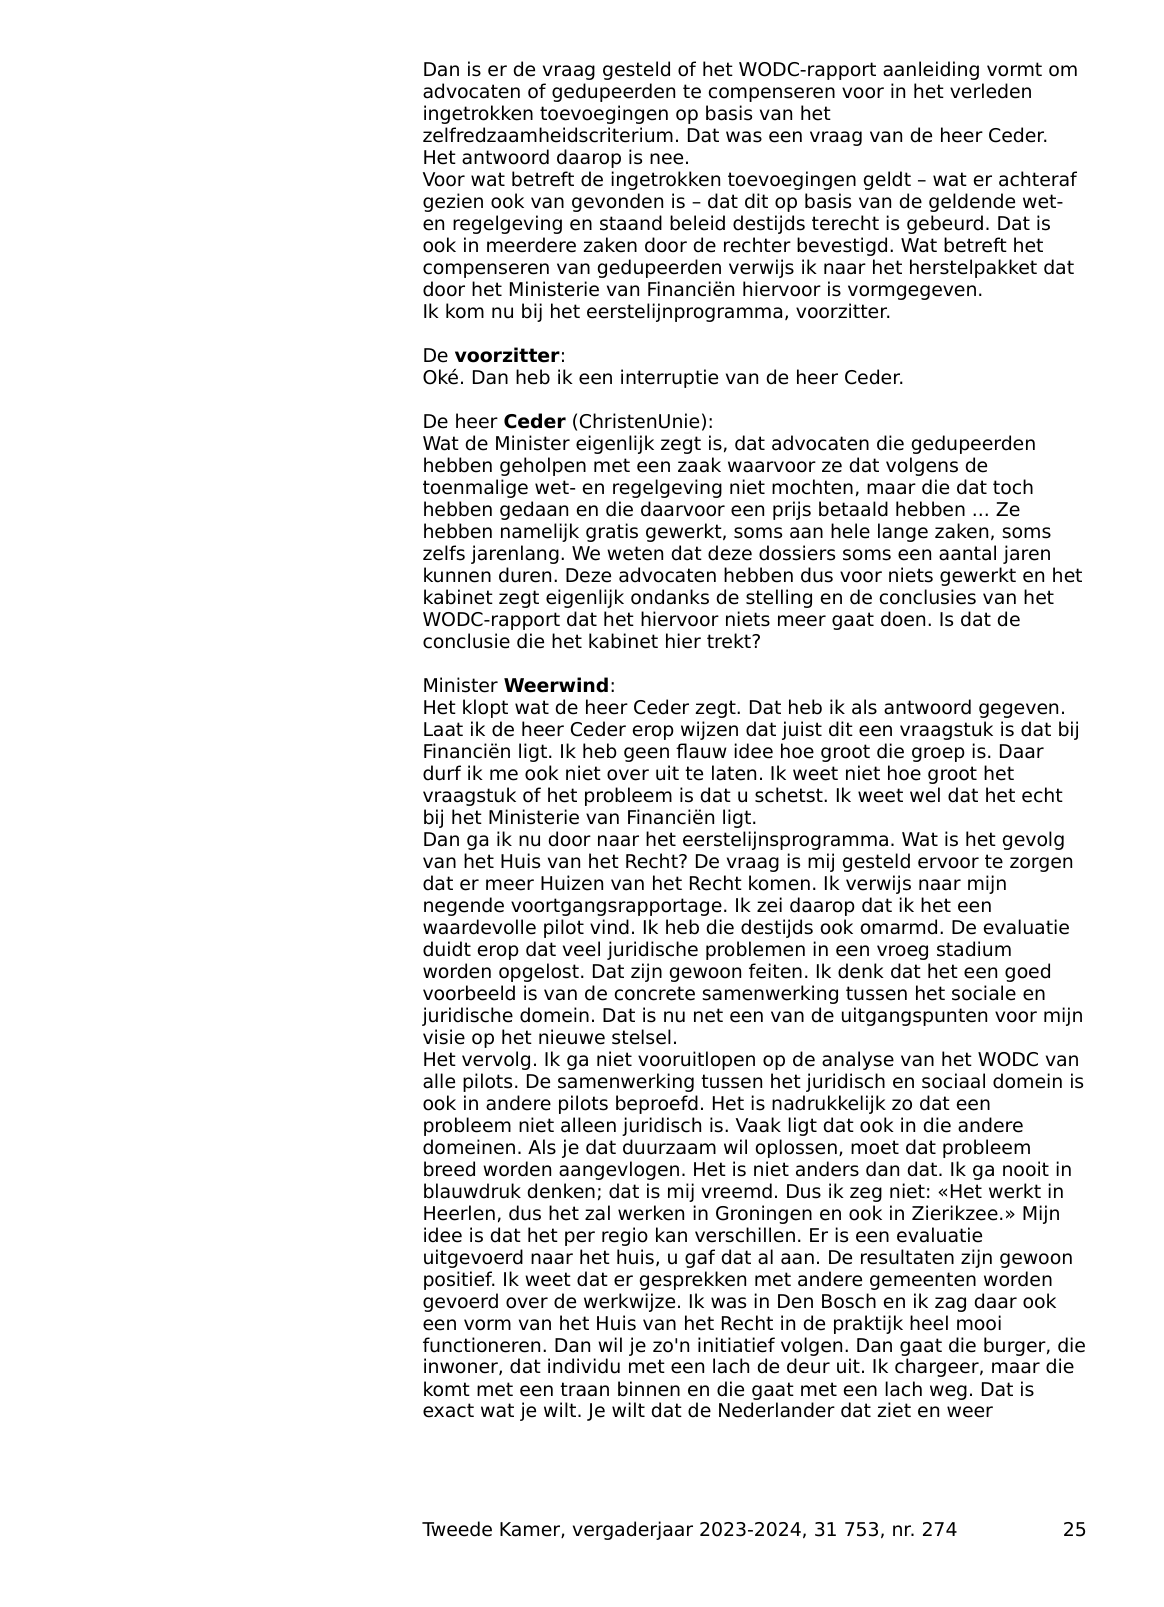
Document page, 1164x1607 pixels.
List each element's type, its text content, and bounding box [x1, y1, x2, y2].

text Oké. Dan heb ik een interruptie van de heer Ceder. [422, 367, 1087, 389]
text Wat de Minister eigenlijk zegt is, dat advocaten die gedupeerden hebben geholpen met een zaak waarvoor ze dat volgens de toenmalige wet- en regelgeving niet mochten, maar die dat toch hebben gedaan en die daarvoor een prijs betaald hebben ... Ze hebben namelijk gratis gewerkt, soms aan hele lange zaken, soms zelfs jarenlang. We weten dat deze dossiers soms een aantal jaren kunnen duren. Deze advocaten hebben dus voor niets gewerkt en het kabinet zegt eigenlijk ondanks de stelling en de conclusies van het WODC-rapport dat het hiervoor niets meer gaat doen. Is dat de conclusie die het kabinet hier trekt? [422, 433, 1087, 653]
text Voor wat betreft de ingetrokken toevoegingen geldt – wat er achteraf gezien ook van gevonden is – dat dit op basis van de geldende wet- en regelgeving en staand beleid destijds terecht is gebeurd. Dat is ook in meerdere zaken door de rechter bevestigd. Wat betreft het compenseren van gedupeerden verwijs ik naar het herstelpakket dat door het Ministerie van Financiën hiervoor is vormgegeven. [422, 169, 1087, 301]
text Minister Weerwind: [422, 675, 1087, 697]
text De heer Ceder (ChristenUnie): [422, 411, 1087, 433]
text Dan is er de vraag gesteld of het WODC-rapport aanleiding vormt om advocaten of gedupeerden te compenseren voor in het verleden ingetrokken toevoegingen op basis van het zelfredzaamheidscriterium. Dat was een vraag van de heer Ceder. Het antwoord daarop is nee. [422, 59, 1087, 169]
text Het klopt wat de heer Ceder zegt. Dat heb ik als antwoord gegeven. Laat ik de heer Ceder erop wijzen dat juist dit een vraagstuk is dat bij Financiën ligt. Ik heb geen flauw idee hoe groot die groep is. Daar durf ik me ook niet over uit te laten. Ik weet niet hoe groot het vraagstuk of het probleem is dat u schetst. Ik weet wel dat het echt bij het Ministerie van Financiën ligt. [422, 697, 1087, 829]
text Dan ga ik nu door naar het eerstelijnsprogramma. Wat is het gevolg van het Huis van het Recht? De vraag is mij gesteld ervoor te zorgen dat er meer Huizen van het Recht komen. Ik verwijs naar mijn negende voortgangsrapportage. Ik zei daarop dat ik het een waardevolle pilot vind. Ik heb die destijds ook omarmd. De evaluatie duidt erop dat veel juridische problemen in een vroeg stadium worden opgelost. Dat zijn gewoon feiten. Ik denk dat het een goed voorbeeld is van de concrete samenwerking tussen het sociale en juridische domein. Dat is nu net een van de uitgangspunten voor mijn visie op het nieuwe stelsel. [422, 829, 1087, 1049]
text De voorzitter: [422, 345, 1087, 367]
text Het vervolg. Ik ga niet vooruitlopen op de analyse van het WODC van alle pilots. De samenwerking tussen het juridisch en sociaal domein is ook in andere pilots beproefd. Het is nadrukkelijk zo dat een probleem niet alleen juridisch is. Vaak ligt dat ook in die andere domeinen. Als je dat duurzaam wil oplossen, moet dat probleem breed worden aangevlogen. Het is niet anders dan dat. Ik ga nooit in blauwdruk denken; dat is mij vreemd. Dus ik zeg niet: «Het werkt in Heerlen, dus het zal werken in Groningen en ook in Zierikzee.» Mijn idee is dat het per regio kan verschillen. Er is een evaluatie uitgevoerd naar het huis, u gaf dat al aan. De resultaten zijn gewoon positief. Ik weet dat er gesprekken met andere gemeenten worden gevoerd over de werkwijze. Ik was in Den Bosch en ik zag daar ook een vorm van het Huis van het Recht in de praktijk heel mooi functioneren. Dan wil je zo'n initiatief volgen. Dan gaat die burger, die inwoner, dat individu met een lach de deur uit. Ik chargeer, maar die komt met een traan binnen en die gaat met een lach weg. Dat is exact wat je wilt. Je wilt dat de Nederlander dat ziet en weer [422, 1049, 1087, 1422]
text Ik kom nu bij het eerstelijnprogramma, voorzitter. [422, 301, 1087, 323]
